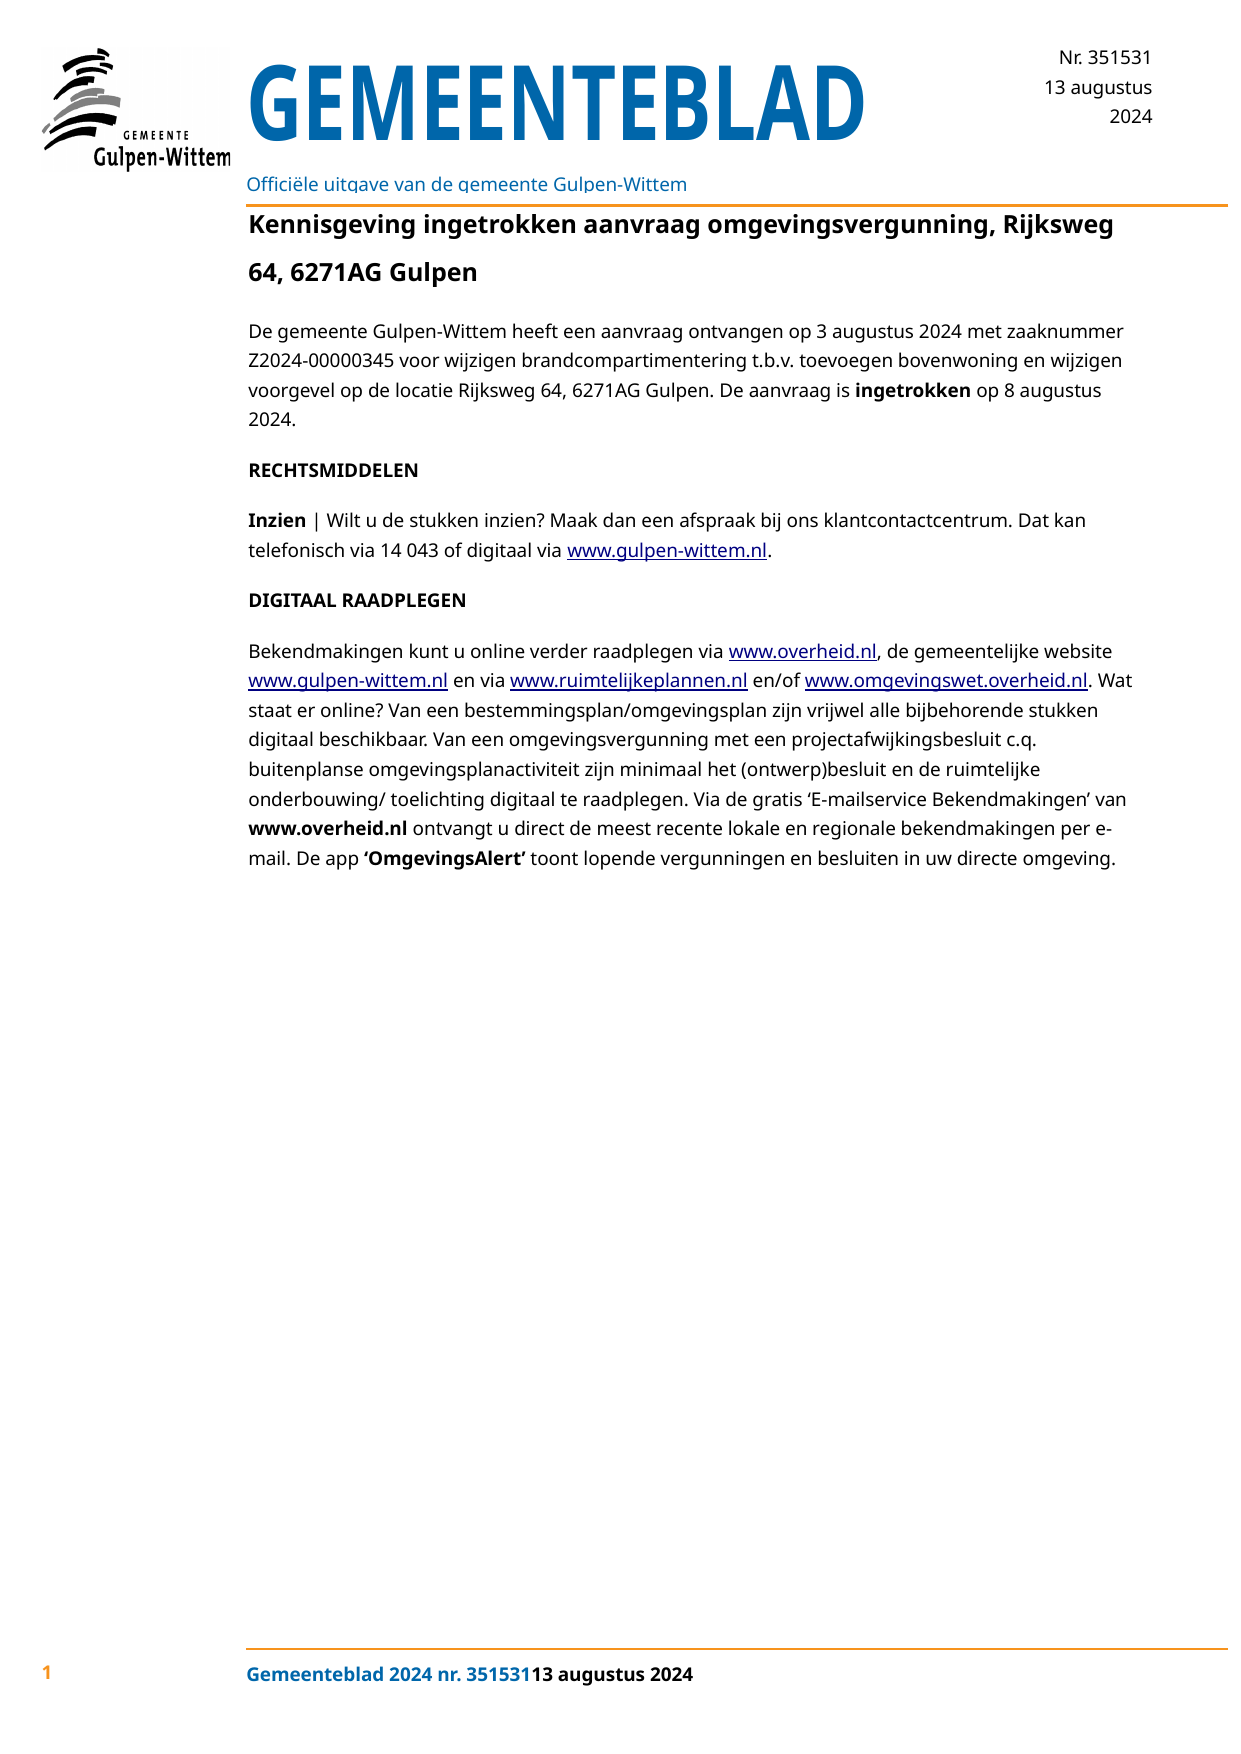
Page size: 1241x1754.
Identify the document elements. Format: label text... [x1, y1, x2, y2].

text De gemeente Gulpen-Wittem heeft een aanvraag ontvangen op 3 augustus 2024 met zaaknummer Z2024-00000345 voor wijzigen brandcompartimentering t.b.v. toevoegen bovenwoning en wijzigen voorgevel op de locatie Rijksweg 64, 6271AG Gulpen. De aanvraag is ingetrokken op 8 augustus 2024. [248, 318, 1152, 432]
text RECHTSMIDDELEN [248, 457, 1152, 483]
text DIGITAAL RAADPLEGEN [248, 587, 1152, 613]
text Bekendmakingen kunt u online verder raadplegen via www.overheid.nl, de gemeentelijke website www.gulpen-wittem.nl en via www.ruimtelijkeplannen.nl en/of www.omgevingswet.overheid.nl. Wat staat er online? Van een bestemmingsplan/omgevingsplan zijn vrijwel alle bijbehorende stukken digitaal beschikbaar. Van een omgevingsvergunning met een projectafwijkingsbesluit c.q. buitenplanse omgevingsplanactiviteit zijn minimaal het (ontwerp)besluit en de ruimtelijke onderbouwing/ toelichting digitaal te raadplegen. Via de gratis ‘E-mailservice Bekendmakingen’ van www.overheid.nl ontvangt u direct de meest recente lokale en regionale bekendmakingen per e-mail. De app ‘OmgevingsAlert’ toont lopende vergunningen en besluiten in uw directe omgeving. [248, 638, 1152, 871]
picture [41, 47, 231, 172]
text Kennisgeving ingetrokken aanvraag omgevingsvergunning, Rijksweg 64, 6271AG Gulpen [248, 207, 1152, 288]
text Inzien | Wilt u de stukken inzien? Maak dan een afspraak bij ons klantcontactcentrum. Dat kan telefonisch via 14 043 of digitaal via www.gulpen-wittem.nl. [248, 507, 1152, 563]
